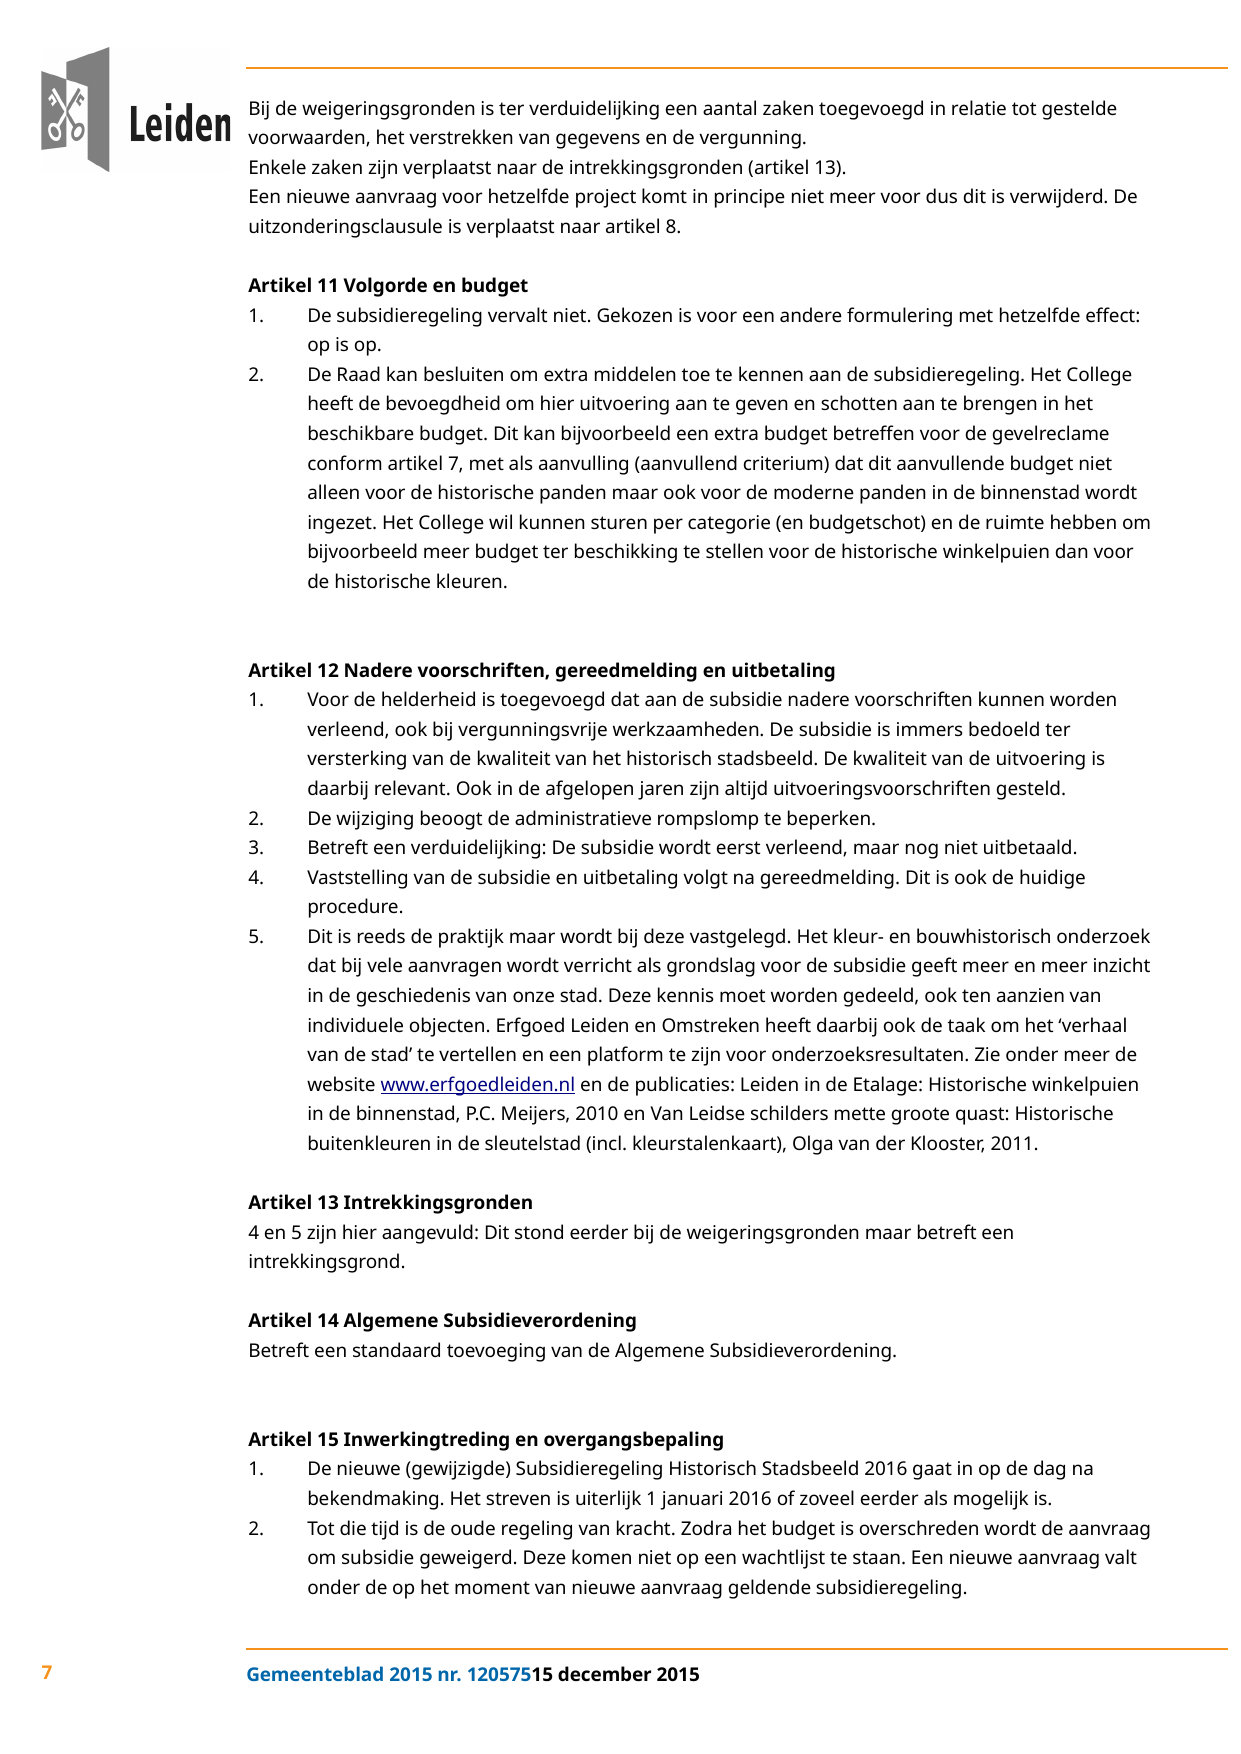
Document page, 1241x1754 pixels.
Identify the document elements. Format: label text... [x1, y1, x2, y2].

list De wijziging beoogt de administratieve rompslomp te beperken. [248, 805, 1152, 831]
text Artikel 11 Volgorde en budget [248, 272, 1152, 298]
text Enkele zaken zijn verplaatst naar de intrekkingsgronden (artikel 13). [248, 154, 1152, 180]
text Betreft een standaard toevoeging van de Algemene Subsidieverordening. [248, 1337, 1152, 1363]
text Artikel 15 Inwerkingtreding en overgangsbepaling [248, 1426, 1152, 1452]
text Artikel 14 Algemene Subsidieverordening [248, 1308, 1152, 1333]
list De Raad kan besluiten om extra middelen toe te kennen aan de subsidieregeling. Het College heeft de bevoegdheid om hier uitvoering aan te geven en schotten aan te brengen in het beschikbare budget. Dit kan bijvoorbeeld een extra budget betreffen voor de gevelreclame conform artikel 7, met als aanvulling (aanvullend criterium) dat dit aanvullende budget niet alleen voor de historische panden maar ook voor de moderne panden in de binnenstad wordt ingezet. Het College wil kunnen sturen per categorie (en budgetschot) en de ruimte hebben om bijvoorbeeld meer budget ter beschikking te stellen voor de historische winkelpuien dan voor de historische kleuren. [248, 361, 1152, 594]
list Voor de helderheid is toegevoegd dat aan de subsidie nadere voorschriften kunnen worden verleend, ook bij vergunningsvrije werkzaamheden. De subsidie is immers bedoeld ter versterking van de kwaliteit van het historisch stadsbeeld. De kwaliteit van de uitvoering is daarbij relevant. Ook in de afgelopen jaren zijn altijd uitvoeringsvoorschriften gesteld. [248, 686, 1152, 801]
text Artikel 13 Intrekkingsgronden [248, 1189, 1152, 1215]
text 4 en 5 zijn hier aangevuld: Dit stond eerder bij de weigeringsgronden maar betreft een intrekkingsgrond. [248, 1219, 1152, 1274]
list Vaststelling van de subsidie en uitbetaling volgt na gereedmelding. Dit is ook de huidige procedure. [248, 864, 1152, 919]
list Tot die tijd is de oude regeling van kracht. Zodra het budget is overschreden wordt de aanvraag om subsidie geweigerd. Deze komen niet op een wachtlijst te staan. Een nieuwe aanvraag valt onder de op het moment van nieuwe aanvraag geldende subsidieregeling. [248, 1515, 1152, 1600]
list De subsidieregeling vervalt niet. Gekozen is voor een andere formulering met hetzelfde effect: op is op. [248, 302, 1152, 357]
text Artikel 12 Nadere voorschriften, gereedmelding en uitbetaling [248, 657, 1152, 683]
text Bij de weigeringsgronden is ter verduidelijking een aantal zaken toegevoegd in relatie tot gestelde voorwaarden, het verstrekken van gegevens en de vergunning. [248, 95, 1152, 150]
list De nieuwe (gewijzigde) Subsidieregeling Historisch Stadsbeeld 2016 gaat in op de dag na bekendmaking. Het streven is uiterlijk 1 januari 2016 of zoveel eerder als mogelijk is. [248, 1456, 1152, 1511]
list Betreft een verduidelijking: De subsidie wordt eerst verleend, maar nog niet uitbetaald. [248, 834, 1152, 860]
picture [41, 47, 231, 172]
text Een nieuwe aanvraag voor hetzelfde project komt in principe niet meer voor dus dit is verwijderd. De uitzonderingsclausule is verplaatst naar artikel 8. [248, 183, 1152, 239]
list Dit is reeds de praktijk maar wordt bij deze vastgelegd. Het kleur- en bouwhistorisch onderzoek dat bij vele aanvragen wordt verricht als grondslag voor de subsidie geeft meer en meer inzicht in de geschiedenis van onze stad. Deze kennis moet worden gedeeld, ook ten aanzien van individuele objecten. Erfgoed Leiden en Omstreken heeft daarbij ook de taak om het ‘verhaal van de stad’ te vertellen en een platform te zijn voor onderzoeksresultaten. Zie onder meer de website www.erfgoedleiden.nl en de publicaties: Leiden in de Etalage: Historische winkelpuien in de binnenstad, P.C. Meijers, 2010 en Van Leidse schilders mette groote quast: Historische buitenkleuren in de sleutelstad (incl. kleurstalenkaart), Olga van der Klooster, 2011. [248, 923, 1152, 1156]
